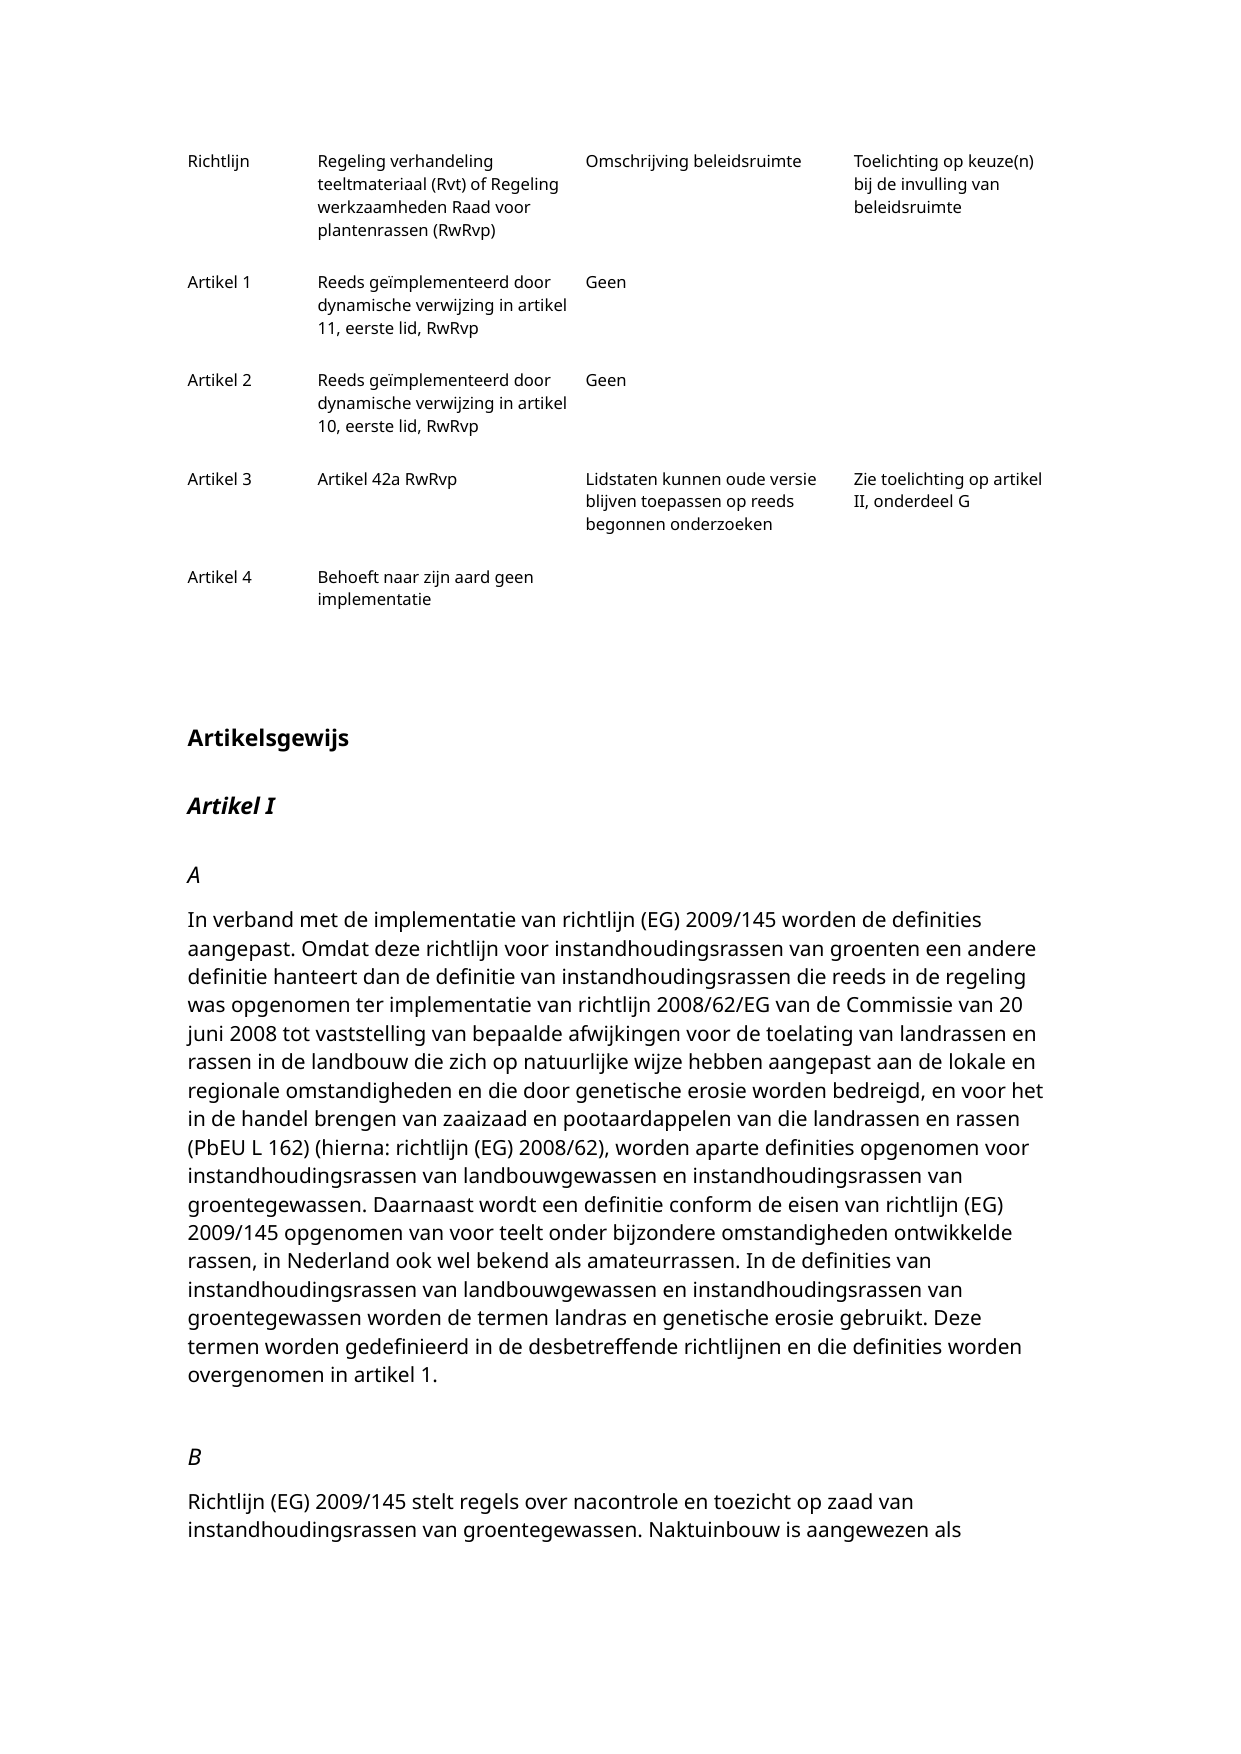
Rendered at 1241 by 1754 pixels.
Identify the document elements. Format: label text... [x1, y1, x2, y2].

table_header Richtlijn [188, 150, 317, 271]
text In verband met de implementatie van richtlijn (EG) 2009/145 worden de definities aangepast. Omdat deze richtlijn voor instandhoudingsrassen van groenten een andere definitie hanteert dan de definitie van instandhoudingsrassen die reeds in de regeling was opgenomen ter implementatie van richtlijn 2008/62/EG van de Commissie van 20 juni 2008 tot vaststelling van bepaalde afwijkingen voor de toelating van landrassen en rassen in de landbouw die zich op natuurlijke wijze hebben aangepast aan de lokale en regionale omstandigheden en die door genetische erosie worden bedreigd, en voor het in de handel brengen van zaaizaad en pootaardappelen van die landrassen en rassen (PbEU L 162) (hierna: richtlijn (EG) 2008/62), worden aparte definities opgenomen voor instandhoudingsrassen van landbouwgewassen en instandhoudingsrassen van groentegewassen. Daarnaast wordt een definitie conform de eisen van richtlijn (EG) 2009/145 opgenomen van voor teelt onder bijzondere omstandigheden ontwikkelde rassen, in Nederland ook wel bekend als amateurrassen. In de definities van instandhoudingsrassen van landbouwgewassen en instandhoudingsrassen van groentegewassen worden de termen landras en genetische erosie gebruikt. Deze termen worden gedefinieerd in de desbetreffende richtlijnen en die definities worden overgenomen in artikel 1. [187, 905, 1053, 1389]
table_cell [585, 565, 853, 641]
table_cell [854, 565, 1053, 641]
table_cell Geen [585, 369, 853, 467]
table_cell Reeds geïmplementeerd door dynamische verwijzing in artikel 10, eerste lid, RwRvp [317, 369, 585, 467]
table_header Regeling verhandeling teeltmateriaal (Rvt) of Regeling werkzaamheden Raad voor plantenrassen (RwRvp) [317, 150, 585, 271]
table_cell Artikel 42a RwRvp [317, 467, 585, 565]
table_header Toelichting op keuze(n) bij de invulling van beleidsruimte [854, 150, 1053, 271]
subtitle B [187, 1441, 1053, 1472]
table_cell Behoeft naar zijn aard geen implementatie [317, 565, 585, 641]
table_header Omschrijving beleidsruimte [585, 150, 853, 271]
subtitle A [187, 859, 1053, 890]
text Richtlijn (EG) 2009/145 stelt regels over nacontrole en toezicht op zaad van instandhoudingsrassen van groentegewassen. Naktuinbouw is aangewezen als [187, 1487, 1053, 1544]
table_cell [854, 271, 1053, 369]
table_cell Lidstaten kunnen oude versie blijven toepassen op reeds begonnen onderzoeken [585, 467, 853, 565]
table_cell Zie toelichting op artikel II, onderdeel G [854, 467, 1053, 565]
table_cell Artikel 1 [188, 271, 317, 369]
table_cell Geen [585, 271, 853, 369]
table_cell [854, 369, 1053, 467]
table_cell Artikel 2 [188, 369, 317, 467]
table_cell Reeds geïmplementeerd door dynamische verwijzing in artikel 11, eerste lid, RwRvp [317, 271, 585, 369]
subtitle Artikel I [187, 790, 1053, 822]
table_cell Artikel 4 [188, 565, 317, 641]
subtitle Artikelsgewijs [187, 722, 1053, 753]
table_cell Artikel 3 [188, 467, 317, 565]
